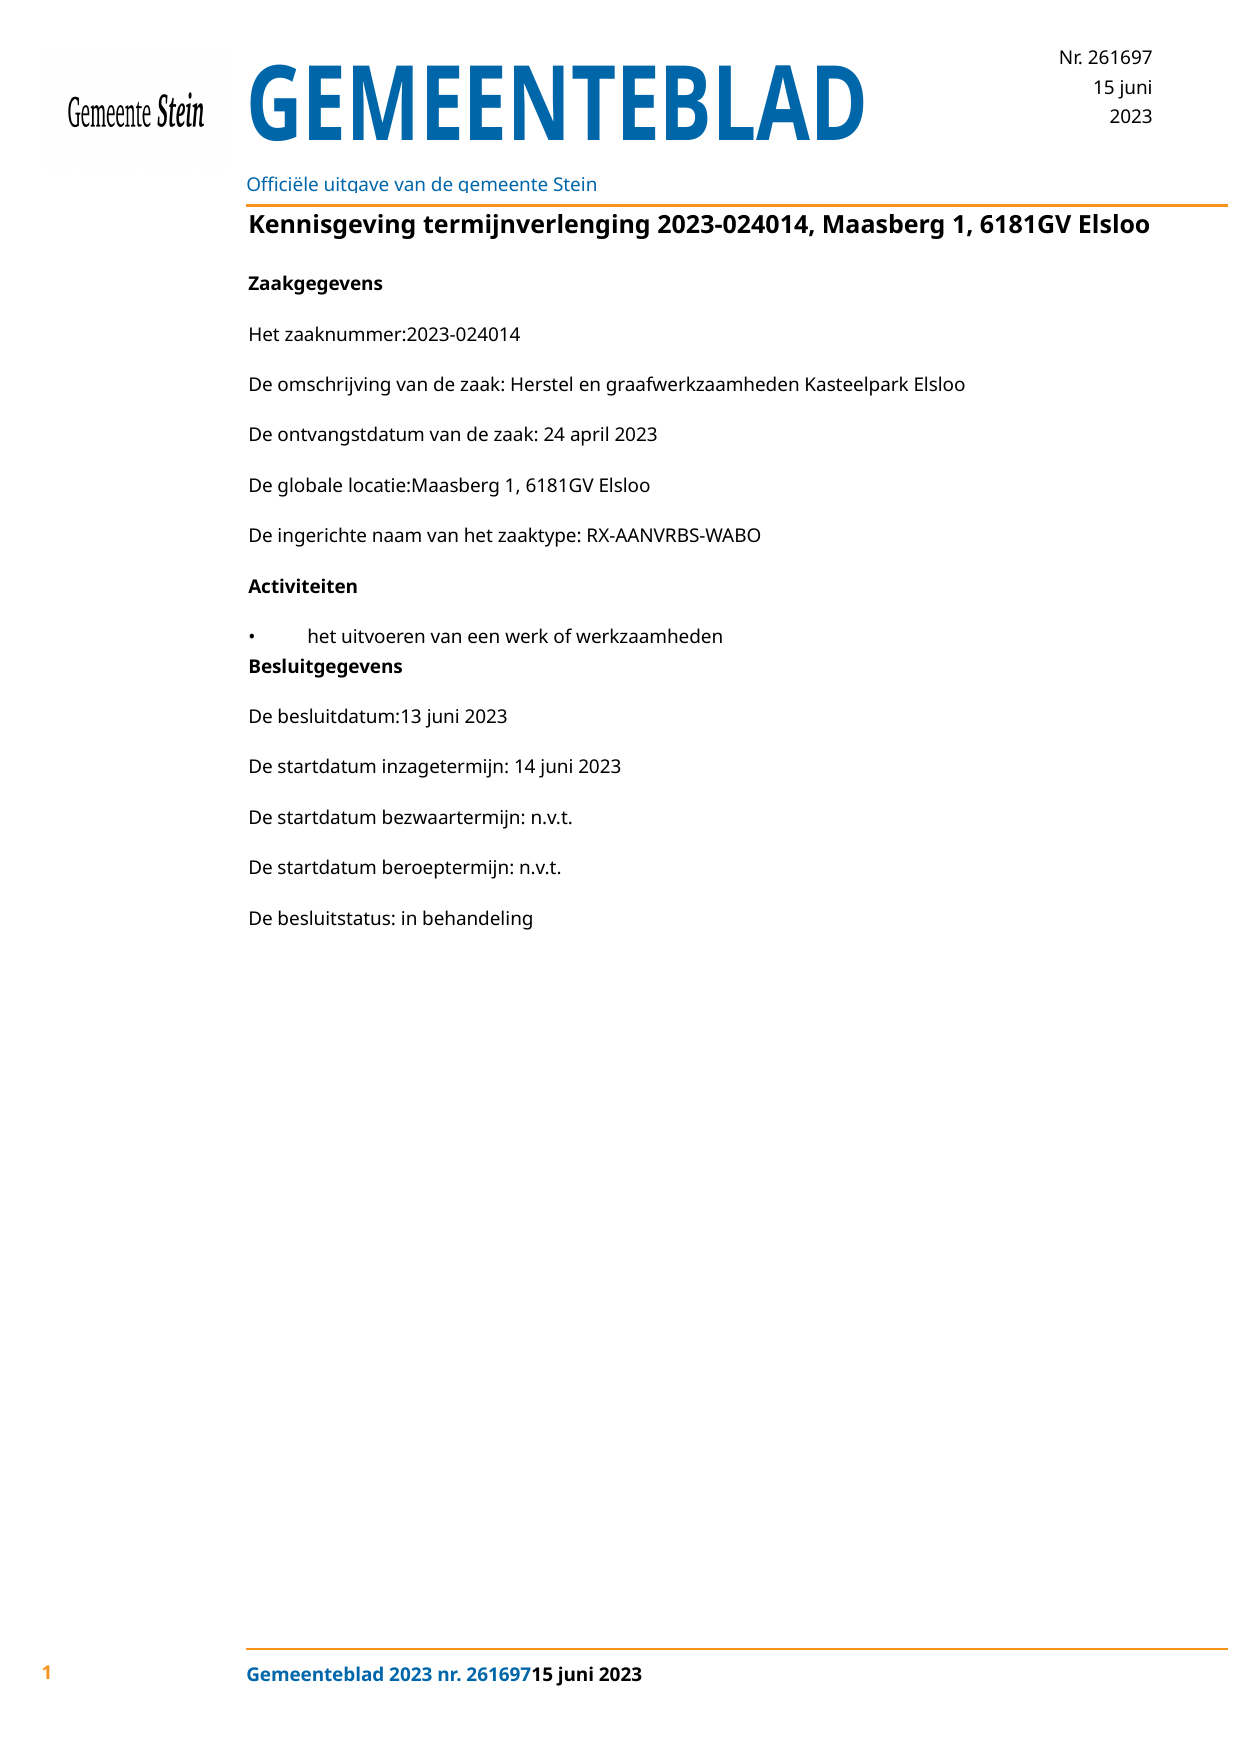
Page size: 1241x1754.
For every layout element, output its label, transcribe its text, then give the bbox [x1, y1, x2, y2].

picture [41, 47, 231, 172]
text Het zaaknummer:2023-024014 [248, 321, 1152, 346]
text De globale locatie:Maasberg 1, 6181GV Elsloo [248, 472, 1152, 498]
text De ingerichte naam van het zaaktype: RX-AANVRBS-WABO [248, 522, 1152, 548]
text De omschrijving van de zaak: Herstel en graafwerkzaamheden Kasteelpark Elsloo [248, 371, 1152, 397]
list het uitvoeren van een werk of werkzaamheden [248, 623, 1152, 649]
text De besluitdatum:13 juni 2023 [248, 703, 1152, 729]
text Kennisgeving termijnverlenging 2023-024014, Maasberg 1, 6181GV Elsloo [248, 207, 1152, 241]
text De startdatum bezwaartermijn: n.v.t. [248, 804, 1152, 830]
text De startdatum beroeptermijn: n.v.t. [248, 854, 1152, 880]
text De besluitstatus: in behandeling [248, 905, 1152, 931]
text De startdatum inzagetermijn: 14 juni 2023 [248, 754, 1152, 779]
text Activiteiten [248, 573, 1152, 598]
text De ontvangstdatum van de zaak: 24 april 2023 [248, 422, 1152, 447]
text Zaakgegevens [248, 270, 1152, 296]
text Besluitgegevens [248, 653, 1152, 678]
